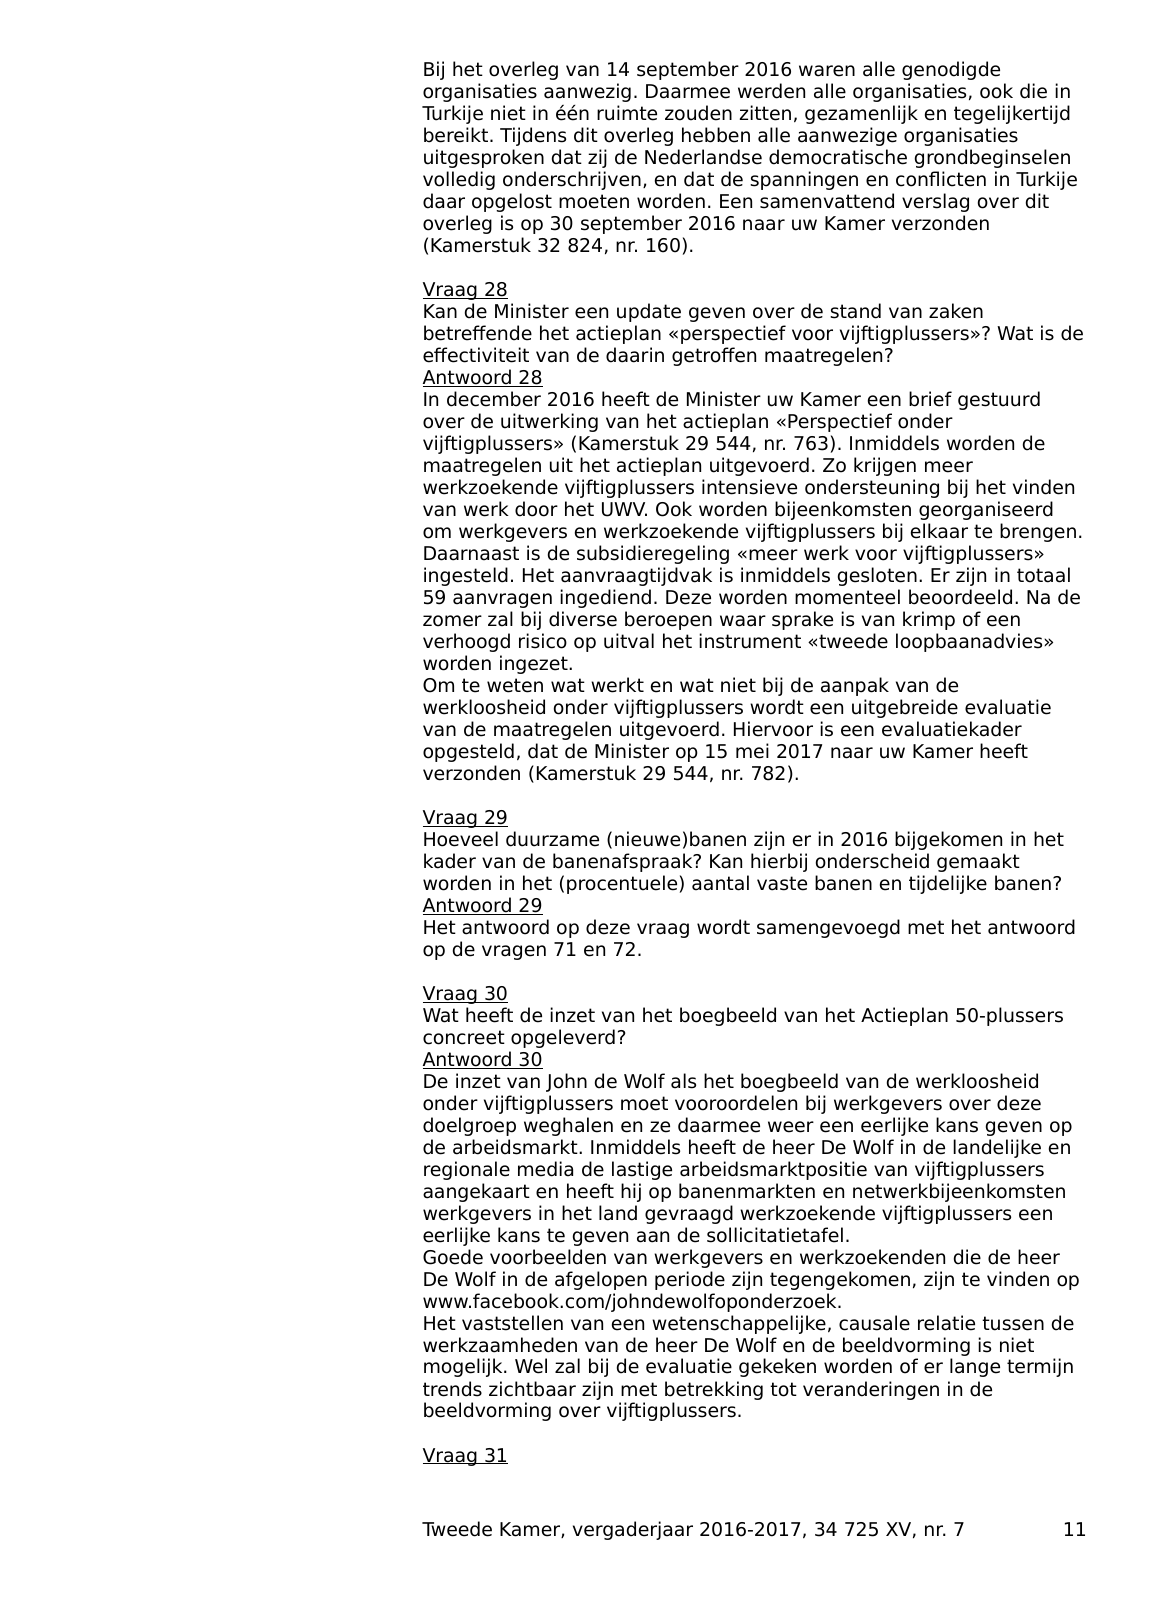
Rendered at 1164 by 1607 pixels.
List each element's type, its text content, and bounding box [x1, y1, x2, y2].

text Het antwoord op deze vraag wordt samengevoegd met het antwoord op de vragen 71 en 72. [422, 917, 1087, 961]
text Vraag 30 [422, 983, 1087, 1005]
text In december 2016 heeft de Minister uw Kamer een brief gestuurd over de uitwerking van het actieplan «Perspectief onder vijftigplussers» (Kamerstuk 29 544, nr. 763). Inmiddels worden de maatregelen uit het actieplan uitgevoerd. Zo krijgen meer werkzoekende vijftigplussers intensieve ondersteuning bij het vinden van werk door het UWV. Ook worden bijeenkomsten georganiseerd om werkgevers en werkzoekende vijftigplussers bij elkaar te brengen. [422, 389, 1087, 543]
text Goede voorbeelden van werkgevers en werkzoekenden die de heer De Wolf in de afgelopen periode zijn tegengekomen, zijn te vinden op www.facebook.com/johndewolfoponderzoek. [422, 1247, 1087, 1312]
text Wat heeft de inzet van het boegbeeld van het Actieplan 50-plussers concreet opgeleverd? [422, 1005, 1087, 1049]
text Hoeveel duurzame (nieuwe)banen zijn er in 2016 bijgekomen in het kader van de banenafspraak? Kan hierbij onderscheid gemaakt worden in het (procentuele) aantal vaste banen en tijdelijke banen? [422, 829, 1087, 895]
text Het vaststellen van een wetenschappelijke, causale relatie tussen de werkzaamheden van de heer De Wolf en de beeldvorming is niet mogelijk. Wel zal bij de evaluatie gekeken worden of er lange termijn trends zichtbaar zijn met betrekking tot veranderingen in de beeldvorming over vijftigplussers. [422, 1312, 1087, 1422]
text Antwoord 28 [422, 367, 1087, 389]
text Vraag 28 [422, 279, 1087, 301]
text Daarnaast is de subsidieregeling «meer werk voor vijftigplussers» ingesteld. Het aanvraagtijdvak is inmiddels gesloten. Er zijn in totaal 59 aanvragen ingediend. Deze worden momenteel beoordeeld. Na de zomer zal bij diverse beroepen waar sprake is van krimp of een verhoogd risico op uitval het instrument «tweede loopbaanadvies» worden ingezet. [422, 543, 1087, 675]
text Antwoord 29 [422, 895, 1087, 917]
text Vraag 29 [422, 807, 1087, 829]
text Antwoord 30 [422, 1049, 1087, 1071]
text Bij het overleg van 14 september 2016 waren alle genodigde organisaties aanwezig. Daarmee werden alle organisaties, ook die in Turkije niet in één ruimte zouden zitten, gezamenlijk en tegelijkertijd bereikt. Tijdens dit overleg hebben alle aanwezige organisaties uitgesproken dat zij de Nederlandse democratische grondbeginselen volledig onderschrijven, en dat de spanningen en conflicten in Turkije daar opgelost moeten worden. Een samenvattend verslag over dit overleg is op 30 september 2016 naar uw Kamer verzonden (Kamerstuk 32 824, nr. 160). [422, 59, 1087, 257]
text Kan de Minister een update geven over de stand van zaken betreffende het actieplan «perspectief voor vijftigplussers»? Wat is de effectiviteit van de daarin getroffen maatregelen? [422, 301, 1087, 367]
text Vraag 31 [422, 1444, 1087, 1467]
text De inzet van John de Wolf als het boegbeeld van de werkloosheid onder vijftigplussers moet vooroordelen bij werkgevers over deze doelgroep weghalen en ze daarmee weer een eerlijke kans geven op de arbeidsmarkt. Inmiddels heeft de heer De Wolf in de landelijke en regionale media de lastige arbeidsmarktpositie van vijftigplussers aangekaart en heeft hij op banenmarkten en netwerkbijeenkomsten werkgevers in het land gevraagd werkzoekende vijftigplussers een eerlijke kans te geven aan de sollicitatietafel. [422, 1071, 1087, 1247]
text Om te weten wat werkt en wat niet bij de aanpak van de werkloosheid onder vijftigplussers wordt een uitgebreide evaluatie van de maatregelen uitgevoerd. Hiervoor is een evaluatiekader opgesteld, dat de Minister op 15 mei 2017 naar uw Kamer heeft verzonden (Kamerstuk 29 544, nr. 782). [422, 675, 1087, 784]
